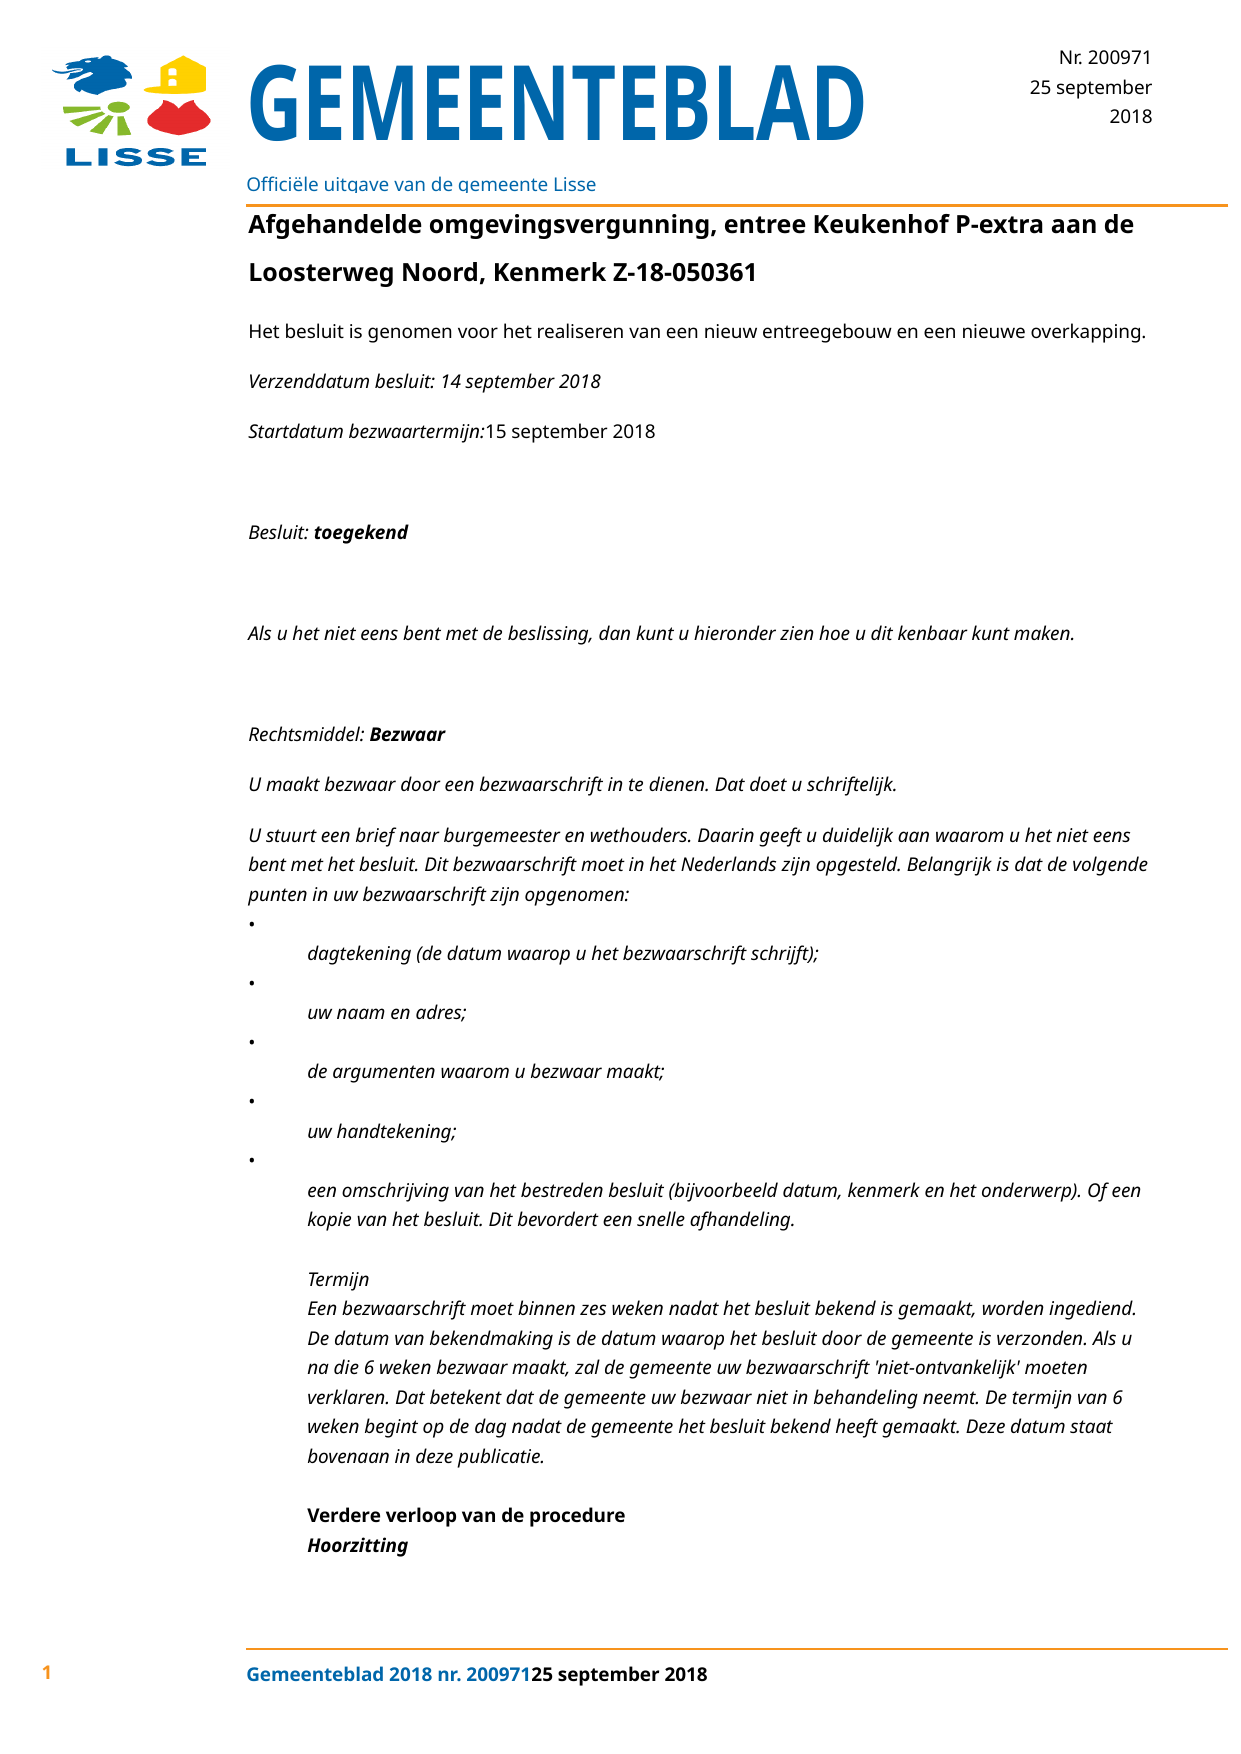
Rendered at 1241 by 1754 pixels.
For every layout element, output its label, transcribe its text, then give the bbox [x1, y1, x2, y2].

text Rechtsmiddel: Bezwaar [248, 721, 1152, 747]
list uw handtekening; [248, 1118, 1152, 1144]
list Termijn [248, 1266, 1152, 1292]
list Verdere verloop van de procedure [248, 1502, 1152, 1528]
list Hoorzitting [248, 1532, 1152, 1558]
list uw naam en adres; [248, 999, 1152, 1025]
text U maakt bezwaar door een bezwaarschrift in te dienen. Dat doet u schriftelijk. [248, 772, 1152, 797]
list een omschrijving van het bestreden besluit (bijvoorbeeld datum, kenmerk en het onderwerp). Of een kopie van het besluit. Dit bevordert een snelle afhandeling. [248, 1177, 1152, 1232]
text Verzenddatum besluit: 14 september 2018 [248, 368, 1152, 394]
text Het besluit is genomen voor het realiseren van een nieuw entreegebouw en een nieuwe overkapping. [248, 318, 1152, 344]
text Startdatum bezwaartermijn:15 september 2018 [248, 419, 1152, 444]
text U stuurt een brief naar burgemeester en wethouders. Daarin geeft u duidelijk aan waarom u het niet eens bent met het besluit. Dit bezwaarschrift moet in het Nederlands zijn opgesteld. Belangrijk is dat de volgende punten in uw bezwaarschrift zijn opgenomen: [248, 822, 1152, 907]
text Besluit: toegekend [248, 519, 1152, 545]
text Afgehandelde omgevingsvergunning, entree Keukenhof P-extra aan de Loosterweg Noord, Kenmerk Z-18-050361 [248, 207, 1152, 288]
list dagtekening (de datum waarop u het bezwaarschrift schrijft); [248, 940, 1152, 966]
text Als u het niet eens bent met de beslissing, dan kunt u hieronder zien hoe u dit kenbaar kunt maken. [248, 620, 1152, 646]
picture [41, 47, 231, 172]
list Een bezwaarschrift moet binnen zes weken nadat het besluit bekend is gemaakt, worden ingediend. De datum van bekendmaking is de datum waarop het besluit door de gemeente is verzonden. Als u na die 6 weken bezwaar maakt, zal de gemeente uw bezwaarschrift 'niet-ontvankelijk' moeten verklaren. Dat betekent dat de gemeente uw bezwaar niet in behandeling neemt. De termijn van 6 weken begint op de dag nadat de gemeente het besluit bekend heeft gemaakt. Deze datum staat bovenaan in deze publicatie. [248, 1295, 1152, 1469]
list de argumenten waarom u bezwaar maakt; [248, 1059, 1152, 1084]
